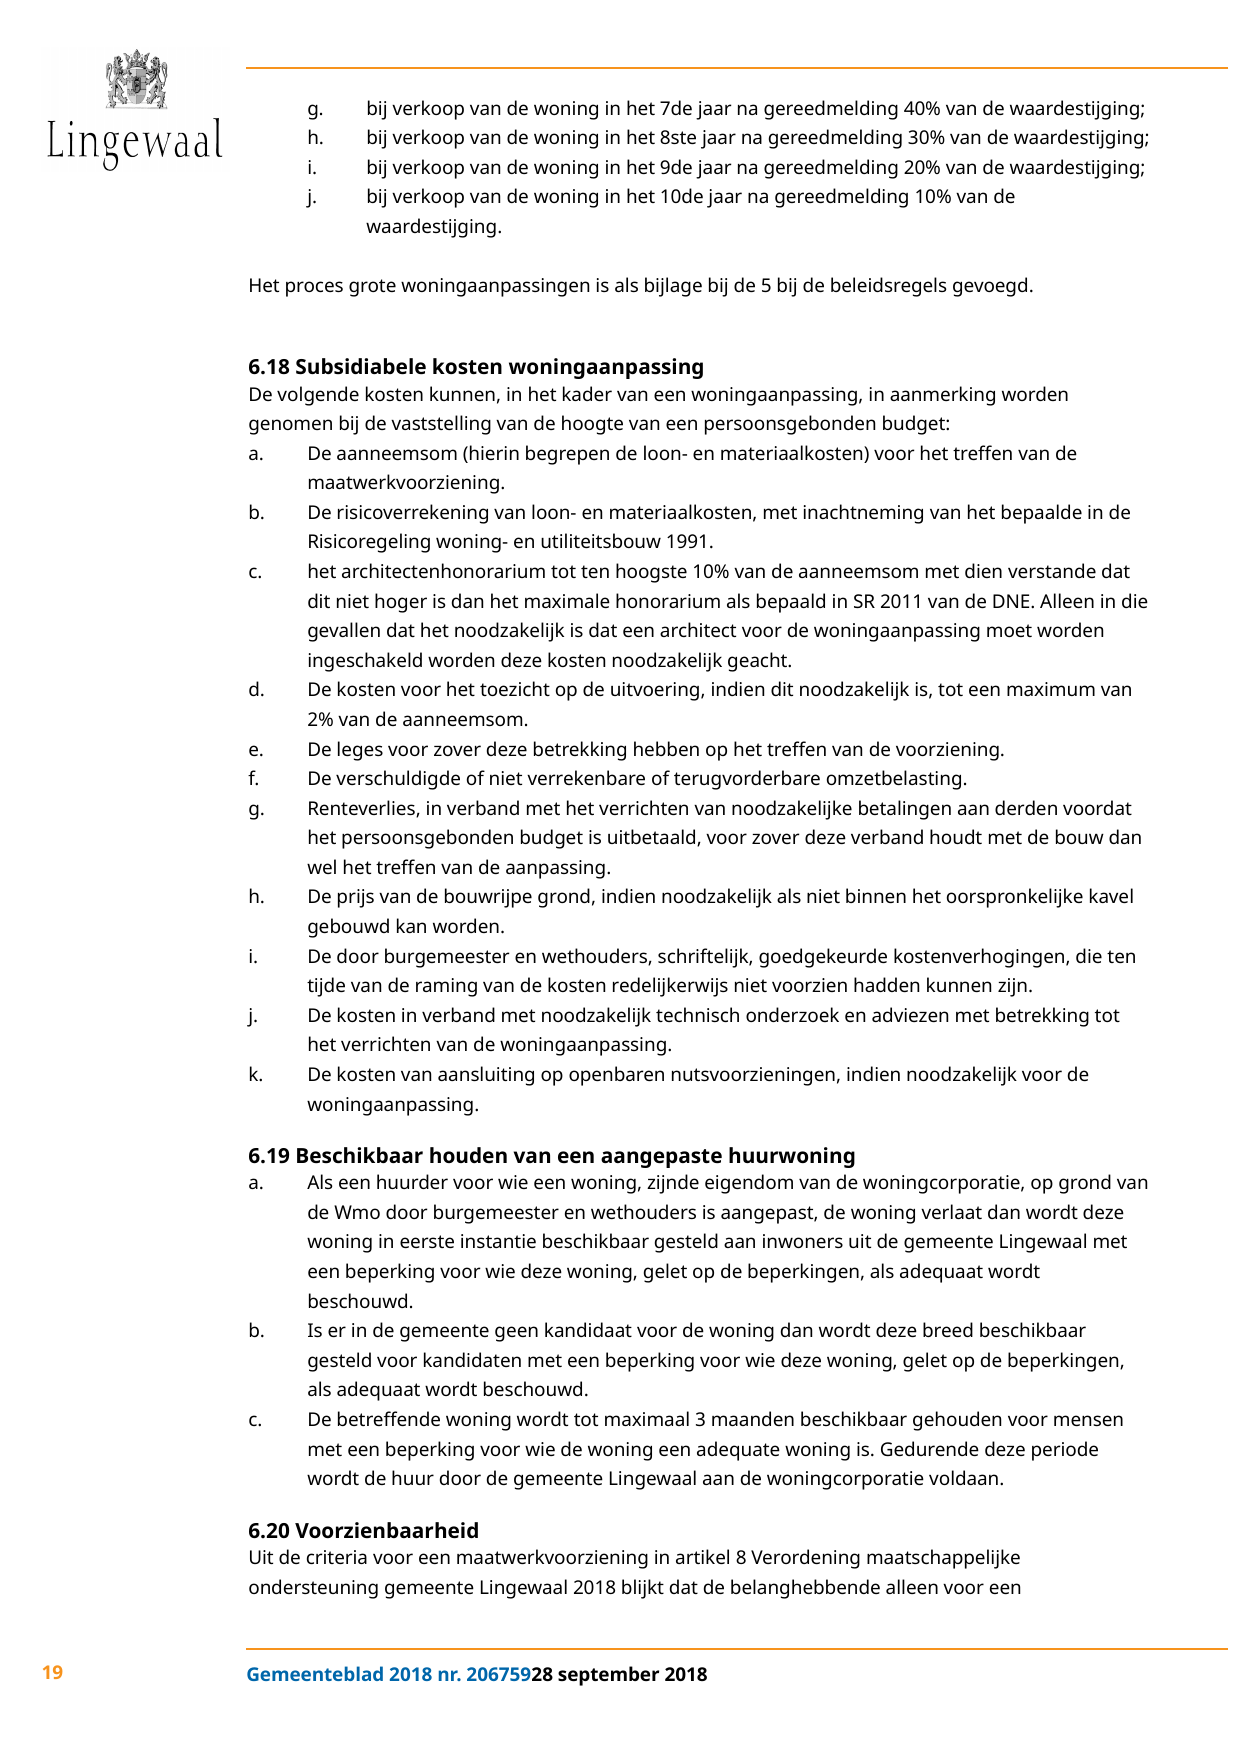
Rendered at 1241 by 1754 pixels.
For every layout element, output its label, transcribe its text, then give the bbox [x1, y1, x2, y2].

list De betreffende woning wordt tot maximaal 3 maanden beschikbaar gehouden voor mensen met een beperking voor wie de woning een adequate woning is. Gedurende deze periode wordt de huur door de gemeente Lingewaal aan de woningcorporatie voldaan. [248, 1406, 1152, 1491]
list De aanneemsom (hierin begrepen de loon- en materiaalkosten) voor het treffen van de maatwerkvoorziening. [248, 440, 1152, 495]
list bij verkoop van de woning in het 9de jaar na gereedmelding 20% van de waardestijging; [307, 154, 1152, 180]
text Uit de criteria voor een maatwerkvoorziening in artikel 8 Verordening maatschappelijke ondersteuning gemeente Lingewaal 2018 blijkt dat de belanghebbende alleen voor een [248, 1544, 1152, 1599]
list Is er in de gemeente geen kandidaat voor de woning dan wordt deze breed beschikbaar gesteld voor kandidaten met een beperking voor wie deze woning, gelet op de beperkingen, als adequaat wordt beschouwd. [248, 1317, 1152, 1402]
list Als een huurder voor wie een woning, zijnde eigendom van de woningcorporatie, op grond van de Wmo door burgemeester en wethouders is aangepast, de woning verlaat dan wordt deze woning in eerste instantie beschikbaar gesteld aan inwoners uit de gemeente Lingewaal met een beperking voor wie deze woning, gelet op de beperkingen, als adequaat wordt beschouwd. [248, 1169, 1152, 1314]
text 6.20 Voorzienbaarheid [248, 1516, 1152, 1544]
list De verschuldigde of niet verrekenbare of terugvorderbare omzetbelasting. [248, 765, 1152, 791]
text De volgende kosten kunnen, in het kader van een woningaanpassing, in aanmerking worden genomen bij de vaststelling van de hoogte van een persoonsgebonden budget: [248, 381, 1152, 436]
list Renteverlies, in verband met het verrichten van noodzakelijke betalingen aan derden voordat het persoonsgebonden budget is uitbetaald, voor zover deze verband houdt met de bouw dan wel het treffen van de aanpassing. [248, 795, 1152, 880]
list het architectenhonorarium tot ten hoogste 10% van de aanneemsom met dien verstande dat dit niet hoger is dan het maximale honorarium als bepaald in SR 2011 van de DNE. Alleen in die gevallen dat het noodzakelijk is dat een architect voor de woningaanpassing moet worden ingeschakeld worden deze kosten noodzakelijk geacht. [248, 558, 1152, 673]
list bij verkoop van de woning in het 10de jaar na gereedmelding 10% van de waardestijging. [307, 183, 1152, 239]
list De kosten voor het toezicht op de uitvoering, indien dit noodzakelijk is, tot een maximum van 2% van de aanneemsom. [248, 677, 1152, 732]
list bij verkoop van de woning in het 7de jaar na gereedmelding 40% van de waardestijging; [307, 95, 1152, 121]
list De kosten in verband met noodzakelijk technisch onderzoek en adviezen met betrekking tot het verrichten van de woningaanpassing. [248, 1002, 1152, 1057]
list De door burgemeester en wethouders, schriftelijk, goedgekeurde kostenverhogingen, die ten tijde van de raming van de kosten redelijkerwijs niet voorzien hadden kunnen zijn. [248, 943, 1152, 998]
list bij verkoop van de woning in het 8ste jaar na gereedmelding 30% van de waardestijging; [307, 124, 1152, 150]
text Het proces grote woningaanpassingen is als bijlage bij de 5 bij de beleidsregels gevoegd. [248, 272, 1152, 298]
text 6.18 Subsidiabele kosten woningaanpassing [248, 352, 1152, 381]
text 6.19 Beschikbaar houden van een aangepaste huurwoning [248, 1141, 1152, 1169]
list De leges voor zover deze betrekking hebben op het treffen van de voorziening. [248, 736, 1152, 761]
list De prijs van de bouwrijpe grond, indien noodzakelijk als niet binnen het oorspronkelijke kavel gebouwd kan worden. [248, 884, 1152, 939]
list De risicoverrekening van loon- en materiaalkosten, met inachtneming van het bepaalde in de Risicoregeling woning- en utiliteitsbouw 1991. [248, 499, 1152, 554]
list De kosten van aansluiting op openbaren nutsvoorzieningen, indien noodzakelijk voor de woningaanpassing. [248, 1061, 1152, 1116]
picture [41, 47, 231, 172]
